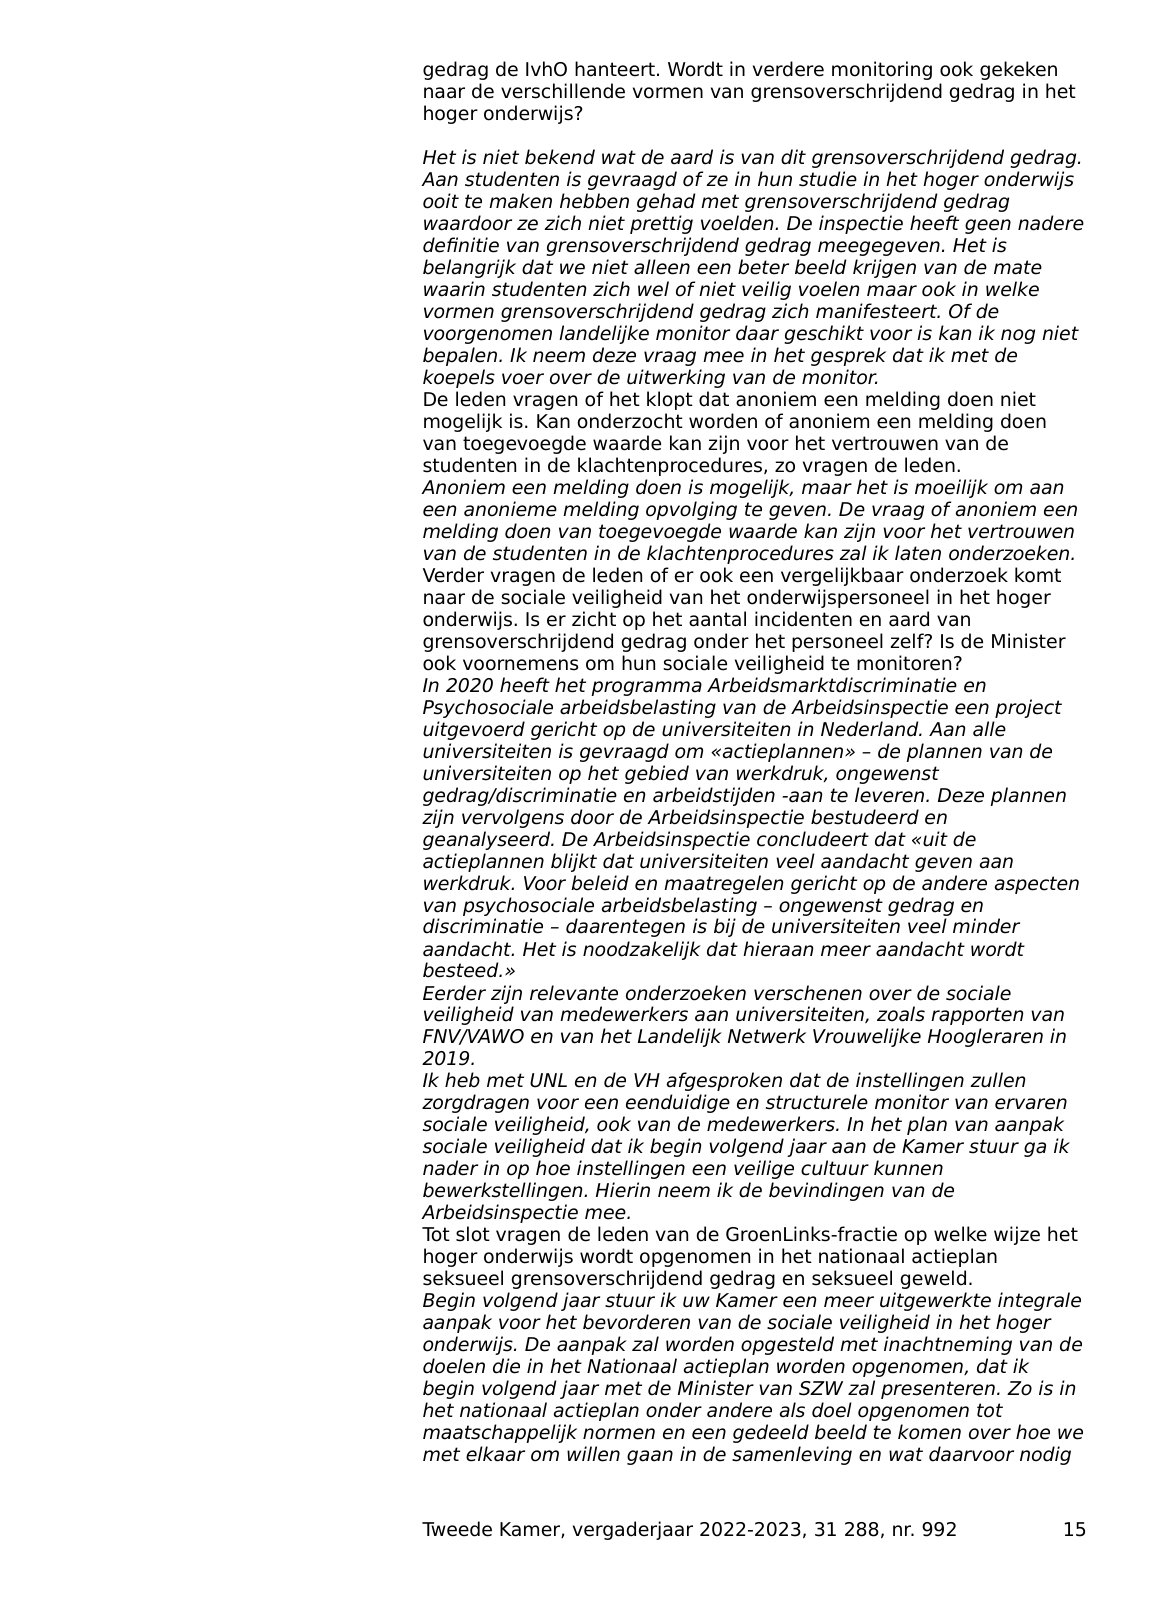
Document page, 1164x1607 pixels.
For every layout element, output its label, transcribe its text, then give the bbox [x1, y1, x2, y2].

text Begin volgend jaar stuur ik uw Kamer een meer uitgewerkte integrale aanpak voor het bevorderen van de sociale veiligheid in het hoger onderwijs. De aanpak zal worden opgesteld met inachtneming van de doelen die in het Nationaal actieplan worden opgenomen, dat ik begin volgend jaar met de Minister van SZW zal presenteren. Zo is in het nationaal actieplan onder andere als doel opgenomen tot maatschappelijk normen en een gedeeld beeld te komen over hoe we met elkaar om willen gaan in de samenleving en wat daarvoor nodig [422, 1290, 1087, 1466]
text Anoniem een melding doen is mogelijk, maar het is moeilijk om aan een anonieme melding opvolging te geven. De vraag of anoniem een melding doen van toegevoegde waarde kan zijn voor het vertrouwen van de studenten in de klachtenprocedures zal ik laten onderzoeken. [422, 477, 1087, 565]
text In 2020 heeft het programma Arbeidsmarktdiscriminatie en Psychosociale arbeidsbelasting van de Arbeidsinspectie een project uitgevoerd gericht op de universiteiten in Nederland. Aan alle universiteiten is gevraagd om «actieplannen» – de plannen van de universiteiten op het gebied van werkdruk, ongewenst gedrag/discriminatie en arbeidstijden -aan te leveren. Deze plannen zijn vervolgens door de Arbeidsinspectie bestudeerd en geanalyseerd. De Arbeidsinspectie concludeert dat «uit de actieplannen blijkt dat universiteiten veel aandacht geven aan werkdruk. Voor beleid en maatregelen gericht op de andere aspecten van psychosociale arbeidsbelasting – ongewenst gedrag en discriminatie – daarentegen is bij de universiteiten veel minder aandacht. Het is noodzakelijk dat hieraan meer aandacht wordt besteed.» [422, 675, 1087, 982]
text Verder vragen de leden of er ook een vergelijkbaar onderzoek komt naar de sociale veiligheid van het onderwijspersoneel in het hoger onderwijs. Is er zicht op het aantal incidenten en aard van grensoverschrijdend gedrag onder het personeel zelf? Is de Minister ook voornemens om hun sociale veiligheid te monitoren? [422, 565, 1087, 675]
text De leden vragen of het klopt dat anoniem een melding doen niet mogelijk is. Kan onderzocht worden of anoniem een melding doen van toegevoegde waarde kan zijn voor het vertrouwen van de studenten in de klachtenprocedures, zo vragen de leden. [422, 389, 1087, 477]
text Ik heb met UNL en de VH afgesproken dat de instellingen zullen zorgdragen voor een eenduidige en structurele monitor van ervaren sociale veiligheid, ook van de medewerkers. In het plan van aanpak sociale veiligheid dat ik begin volgend jaar aan de Kamer stuur ga ik nader in op hoe instellingen een veilige cultuur kunnen bewerkstellingen. Hierin neem ik de bevindingen van de Arbeidsinspectie mee. [422, 1070, 1087, 1224]
text Het is niet bekend wat de aard is van dit grensoverschrijdend gedrag. Aan studenten is gevraagd of ze in hun studie in het hoger onderwijs ooit te maken hebben gehad met grensoverschrijdend gedrag waardoor ze zich niet prettig voelden. De inspectie heeft geen nadere definitie van grensoverschrijdend gedrag meegegeven. Het is belangrijk dat we niet alleen een beter beeld krijgen van de mate waarin studenten zich wel of niet veilig voelen maar ook in welke vormen grensoverschrijdend gedrag zich manifesteert. Of de voorgenomen landelijke monitor daar geschikt voor is kan ik nog niet bepalen. Ik neem deze vraag mee in het gesprek dat ik met de koepels voer over de uitwerking van de monitor. [422, 147, 1087, 389]
text gedrag de IvhO hanteert. Wordt in verdere monitoring ook gekeken naar de verschillende vormen van grensoverschrijdend gedrag in het hoger onderwijs? [422, 59, 1087, 125]
text Tot slot vragen de leden van de GroenLinks-fractie op welke wijze het hoger onderwijs wordt opgenomen in het nationaal actieplan seksueel grensoverschrijdend gedrag en seksueel geweld. [422, 1224, 1087, 1290]
text Eerder zijn relevante onderzoeken verschenen over de sociale veiligheid van medewerkers aan universiteiten, zoals rapporten van FNV/VAWO en van het Landelijk Netwerk Vrouwelijke Hoogleraren in 2019. [422, 982, 1087, 1070]
